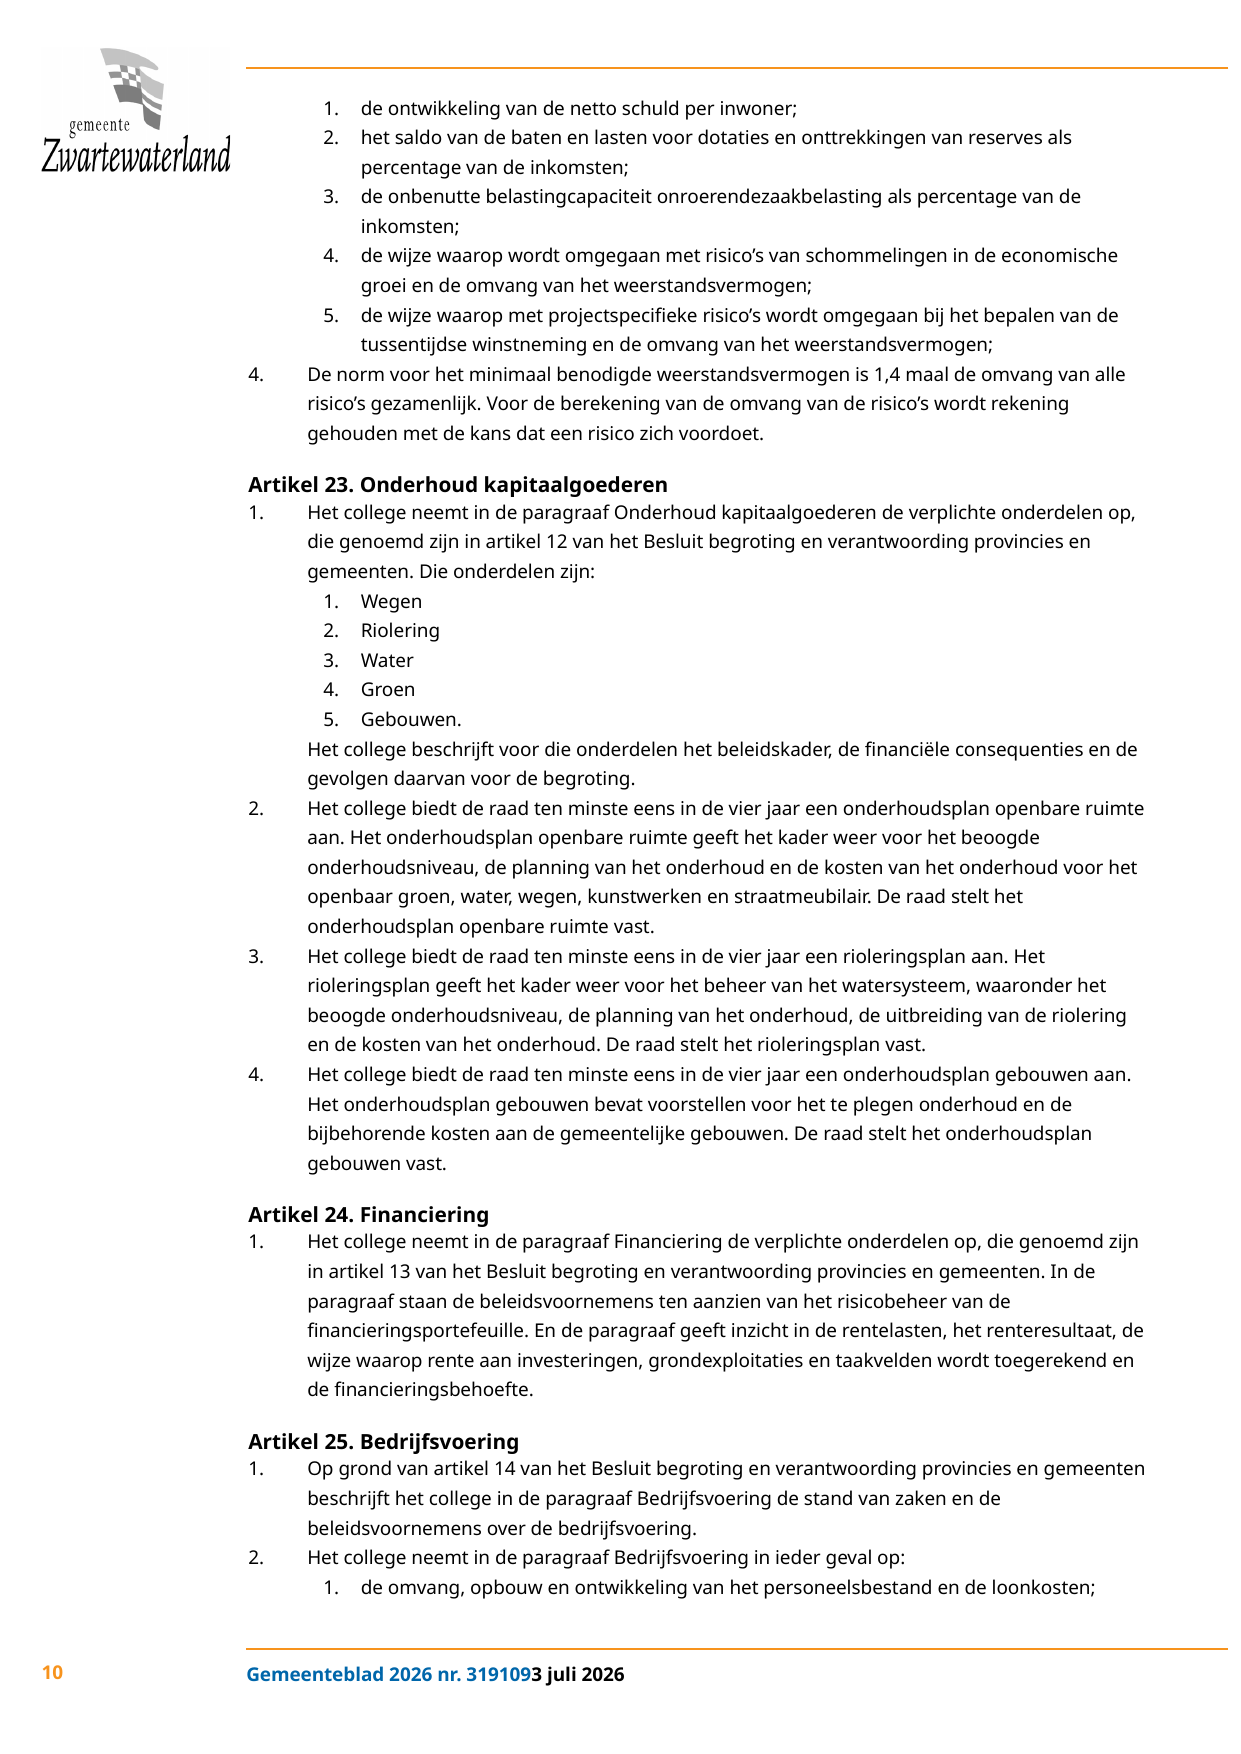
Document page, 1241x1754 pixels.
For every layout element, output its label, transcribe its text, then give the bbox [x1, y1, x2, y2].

list Groen [323, 677, 1152, 702]
list Gebouwen. [323, 706, 1152, 732]
list Water [323, 647, 1152, 673]
list Het college biedt de raad ten minste eens in de vier jaar een rioleringsplan aan. Het rioleringsplan geeft het kader weer voor het beheer van het watersysteem, waaronder het beoogde onderhoudsniveau, de planning van het onderhoud, de uitbreiding van de riolering en de kosten van het onderhoud. De raad stelt het rioleringsplan vast. [248, 943, 1152, 1057]
list Het college neemt in de paragraaf Bedrijfsvoering in ieder geval op: [248, 1544, 1152, 1570]
text Artikel 23. Onderhoud kapitaalgoederen [248, 471, 1152, 499]
list Wegen [323, 588, 1152, 613]
list de omvang, opbouw en ontwikkeling van het personeelsbestand en de loonkosten; [323, 1574, 1152, 1599]
list Het college biedt de raad ten minste eens in de vier jaar een onderhoudsplan openbare ruimte aan. Het onderhoudsplan openbare ruimte geeft het kader weer voor het beoogde onderhoudsniveau, de planning van het onderhoud en de kosten van het onderhoud voor het openbaar groen, water, wegen, kunstwerken en straatmeubilair. De raad stelt het onderhoudsplan openbare ruimte vast. [248, 795, 1152, 939]
list Het college beschrijft voor die onderdelen het beleidskader, de financiële consequenties en de gevolgen daarvan voor de begroting. [248, 736, 1152, 791]
list de wijze waarop met projectspecifieke risico’s wordt omgegaan bij het bepalen van de tussentijdse winstneming en de omvang van het weerstandsvermogen; [323, 302, 1152, 357]
list De norm voor het minimaal benodigde weerstandsvermogen is 1,4 maal de omvang van alle risico’s gezamenlijk. Voor de berekening van de omvang van de risico’s wordt rekening gehouden met de kans dat een risico zich voordoet. [248, 361, 1152, 446]
list het saldo van de baten en lasten voor dotaties en onttrekkingen van reserves als percentage van de inkomsten; [323, 124, 1152, 180]
list Het college biedt de raad ten minste eens in de vier jaar een onderhoudsplan gebouwen aan. Het onderhoudsplan gebouwen bevat voorstellen voor het te plegen onderhoud en de bijbehorende kosten aan de gemeentelijke gebouwen. De raad stelt het onderhoudsplan gebouwen vast. [248, 1061, 1152, 1176]
list Op grond van artikel 14 van het Besluit begroting en verantwoording provincies en gemeenten beschrijft het college in de paragraaf Bedrijfsvoering de stand van zaken en de beleidsvoornemens over de bedrijfsvoering. [248, 1456, 1152, 1540]
picture [41, 47, 231, 172]
list de wijze waarop wordt omgegaan met risico’s van schommelingen in de economische groei en de omvang van het weerstandsvermogen; [323, 243, 1152, 298]
list Het college neemt in de paragraaf Financiering de verplichte onderdelen op, die genoemd zijn in artikel 13 van het Besluit begroting en verantwoording provincies en gemeenten. In de paragraaf staan de beleidsvoornemens ten aanzien van het risicobeheer van de financieringsportefeuille. En de paragraaf geeft inzicht in de rentelasten, het renteresultaat, de wijze waarop rente aan investeringen, grondexploitaties en taakvelden wordt toegerekend en de financieringsbehoefte. [248, 1229, 1152, 1402]
text Artikel 24. Financiering [248, 1200, 1152, 1229]
list de ontwikkeling van de netto schuld per inwoner; [323, 95, 1152, 121]
list de onbenutte belastingcapaciteit onroerendezaakbelasting als percentage van de inkomsten; [323, 183, 1152, 239]
list Het college neemt in de paragraaf Onderhoud kapitaalgoederen de verplichte onderdelen op, die genoemd zijn in artikel 12 van het Besluit begroting en verantwoording provincies en gemeenten. Die onderdelen zijn: [248, 499, 1152, 584]
list Riolering [323, 617, 1152, 643]
text Artikel 25. Bedrijfsvoering [248, 1427, 1152, 1456]
